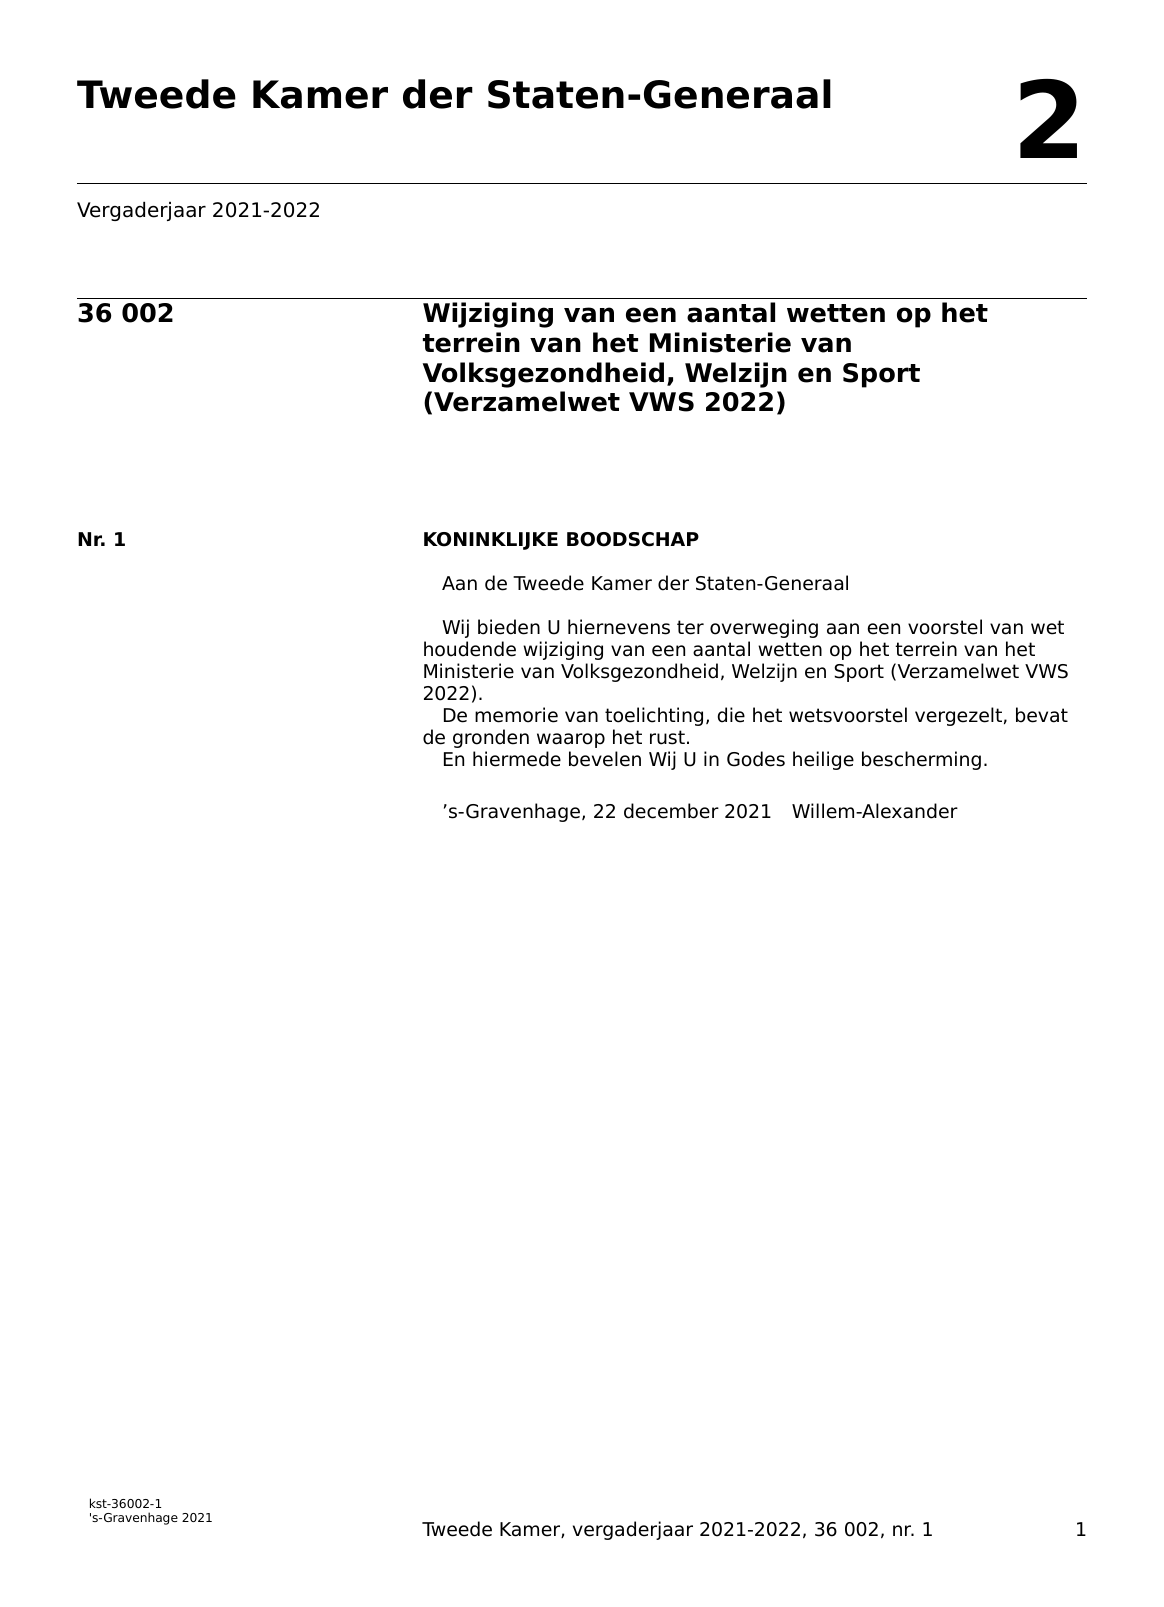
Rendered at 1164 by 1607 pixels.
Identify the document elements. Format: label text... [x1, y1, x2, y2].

text ’s-Gravenhage, 22 december 2021 Willem-Alexander [422, 801, 1087, 823]
table_header 2 [886, 59, 1087, 183]
table_cell Vergaderjaar 2021-2022 [77, 184, 1087, 298]
text Wij bieden U hiernevens ter overweging aan een voorstel van wet houdende wijziging van een aantal wetten op het terrein van het Ministerie van Volksgezondheid, Welzijn en Sport (Verzamelwet VWS 2022). [422, 617, 1087, 705]
subtitle 36 002 Wijziging van een aantal wetten op het terrein van het Ministerie van Volksgezondheid, Welzijn en Sport (Verzamelwet VWS 2022) [77, 299, 1087, 418]
text Aan de Tweede Kamer der Staten-Generaal [422, 573, 1087, 595]
subtitle Nr. 1 KONINKLIJKE BOODSCHAP [77, 529, 1087, 551]
text De memorie van toelichting, die het wetsvoorstel vergezelt, bevat de gronden waarop het rust. [422, 705, 1087, 749]
table_header Tweede Kamer der Staten-Generaal [77, 59, 886, 183]
text kst-36002-1 [88, 1497, 323, 1511]
text 's-Gravenhage 2021 [88, 1511, 323, 1525]
text En hiermede bevelen Wij U in Godes heilige bescherming. [422, 749, 1087, 771]
